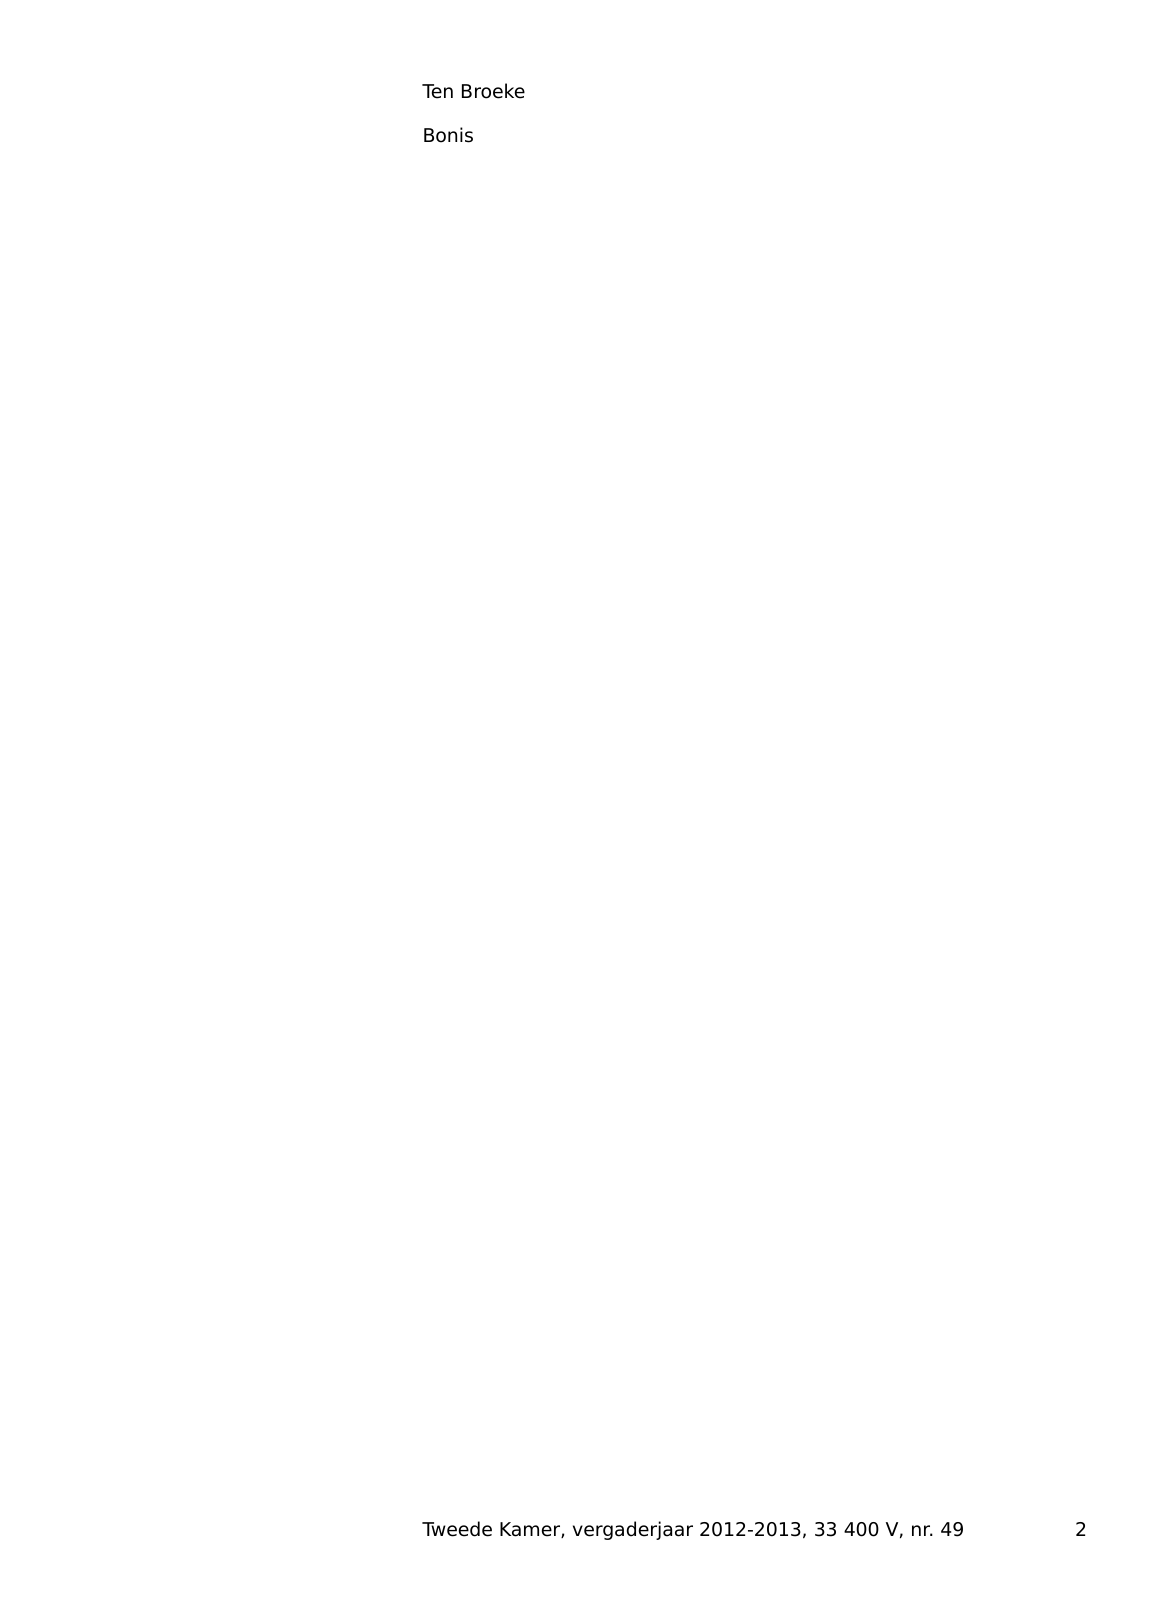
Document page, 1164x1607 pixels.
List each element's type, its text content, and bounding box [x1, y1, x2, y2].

text Ten Broeke Bonis [422, 59, 1087, 147]
